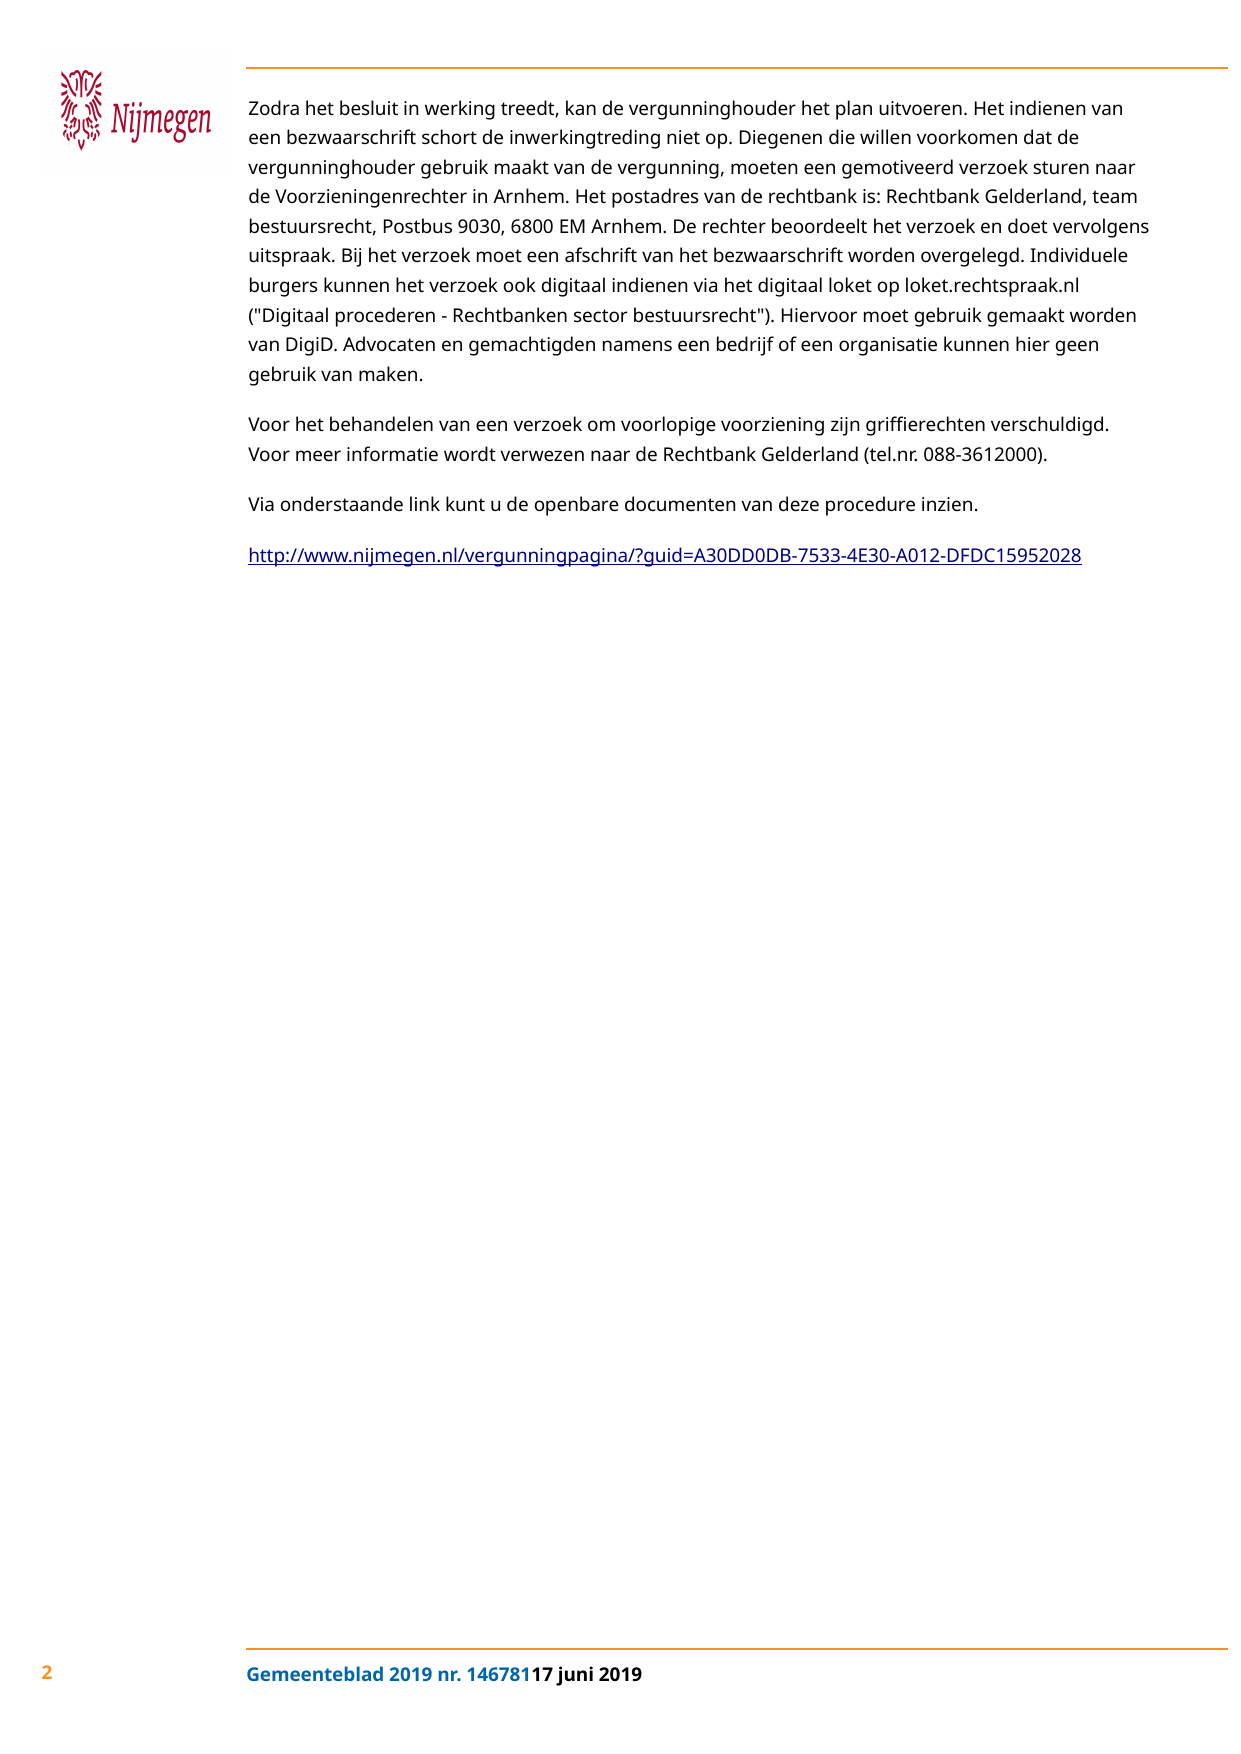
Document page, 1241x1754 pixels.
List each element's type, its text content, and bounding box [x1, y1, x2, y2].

text Voor het behandelen van een verzoek om voorlopige voorziening zijn griffierechten verschuldigd. Voor meer informatie wordt verwezen naar de Rechtbank Gelderland (tel.nr. 088-3612000). [248, 411, 1152, 467]
picture [41, 47, 231, 172]
text Via onderstaande link kunt u de openbare documenten van deze procedure inzien. [248, 491, 1152, 517]
text http://www.nijmegen.nl/vergunningpagina/?guid=A30DD0DB-7533-4E30-A012-DFDC15952028 [248, 542, 1152, 568]
text Zodra het besluit in werking treedt, kan de vergunninghouder het plan uitvoeren. Het indienen van een bezwaarschrift schort de inwerkingtreding niet op. Diegenen die willen voorkomen dat de vergunninghouder gebruik maakt van de vergunning, moeten een gemotiveerd verzoek sturen naar de Voorzieningenrechter in Arnhem. Het postadres van de rechtbank is: Rechtbank Gelderland, team bestuursrecht, Postbus 9030, 6800 EM Arnhem. De rechter beoordeelt het verzoek en doet vervolgens uitspraak. Bij het verzoek moet een afschrift van het bezwaarschrift worden overgelegd. Individuele burgers kunnen het verzoek ook digitaal indienen via het digitaal loket op loket.rechtspraak.nl ("Digitaal procederen - Rechtbanken sector bestuursrecht"). Hiervoor moet gebruik gemaakt worden van DigiD. Advocaten en gemachtigden namens een bedrijf of een organisatie kunnen hier geen gebruik van maken. [248, 95, 1152, 387]
